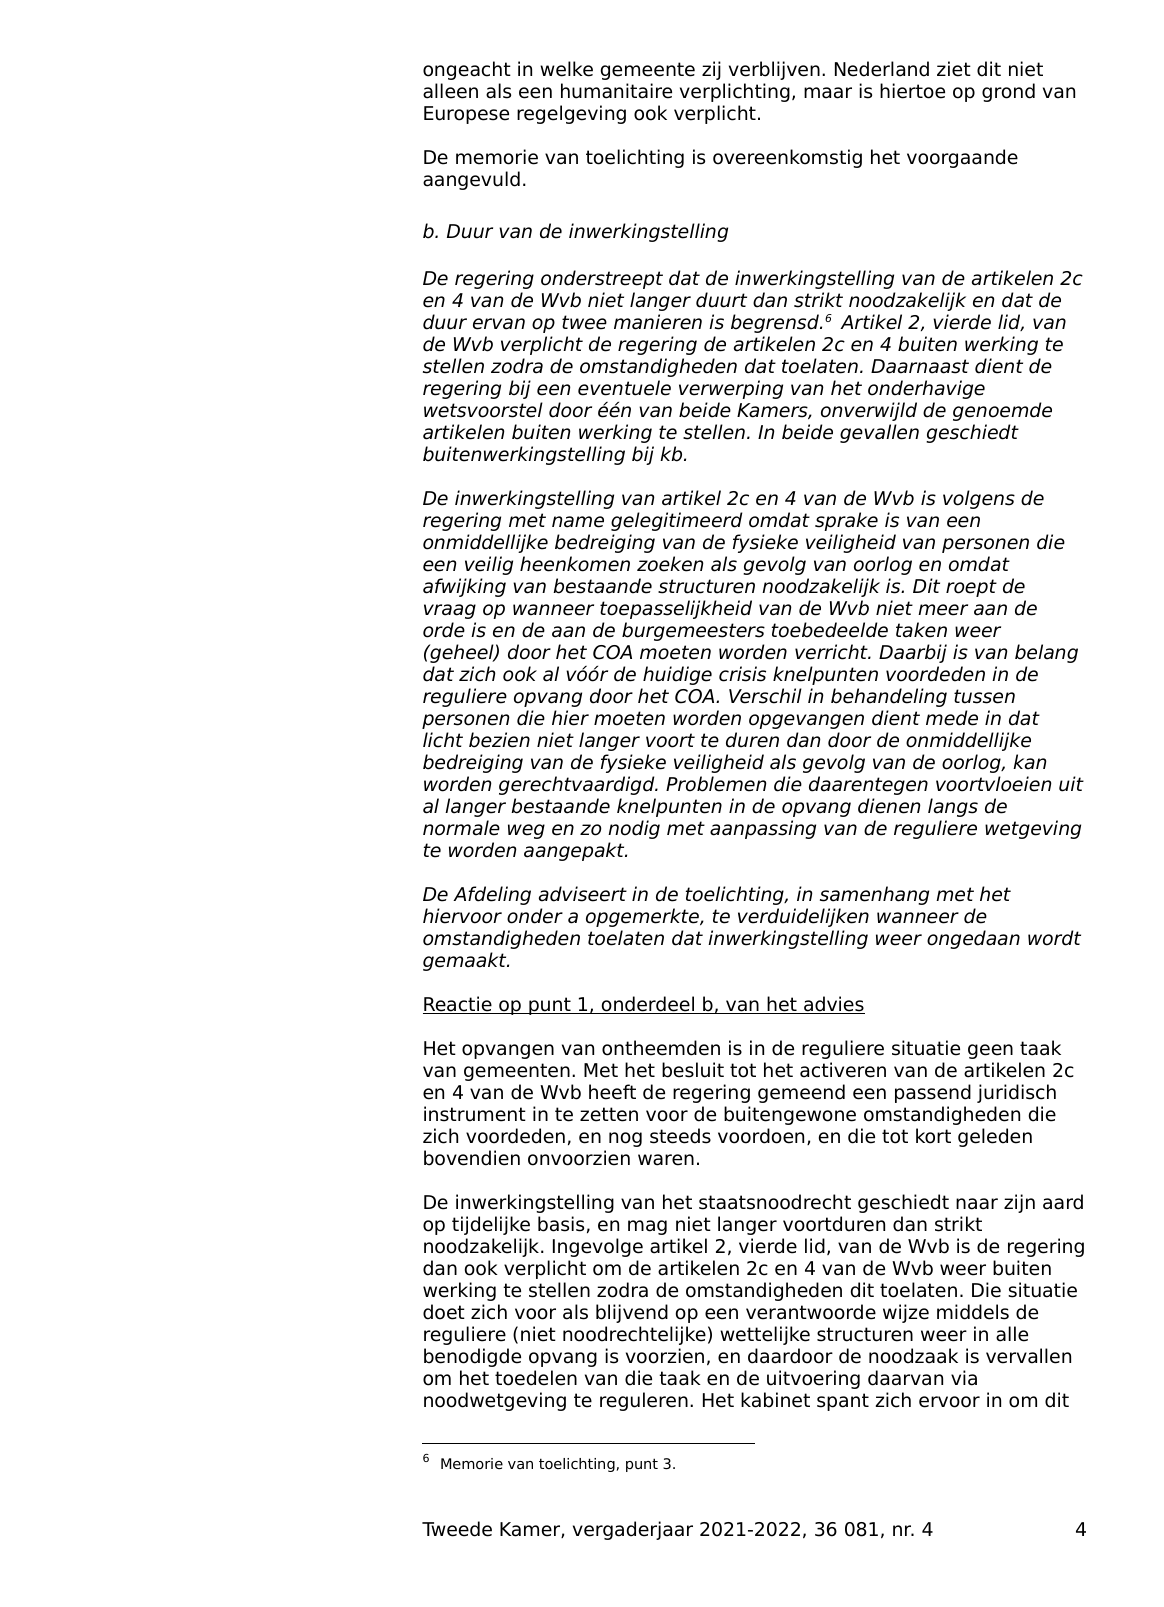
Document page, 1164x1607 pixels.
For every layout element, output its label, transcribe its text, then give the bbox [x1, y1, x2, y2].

text De regering onderstreept dat de inwerkingstelling van de artikelen 2c en 4 van de Wvb niet langer duurt dan strikt noodzakelijk en dat de duur ervan op twee manieren is begrensd. Artikel 2, vierde lid, van de Wvb verplicht de regering de artikelen 2c en 4 buiten werking te stellen zodra de omstandigheden dat toelaten. Daarnaast dient de regering bij een eventuele verwerping van het onderhavige wetsvoorstel door één van beide Kamers, onverwijld de genoemde artikelen buiten werking te stellen. In beide gevallen geschiedt buitenwerkingstelling bij kb. [422, 268, 1087, 466]
text De inwerkingstelling van artikel 2c en 4 van de Wvb is volgens de regering met name gelegitimeerd omdat sprake is van een onmiddellijke bedreiging van de fysieke veiligheid van personen die een veilig heenkomen zoeken als gevolg van oorlog en omdat afwijking van bestaande structuren noodzakelijk is. Dit roept de vraag op wanneer toepasselijkheid van de Wvb niet meer aan de orde is en de aan de burgemeesters toebedeelde taken weer (geheel) door het COA moeten worden verricht. Daarbij is van belang dat zich ook al vóór de huidige crisis knelpunten voordeden in de reguliere opvang door het COA. Verschil in behandeling tussen personen die hier moeten worden opgevangen dient mede in dat licht bezien niet langer voort te duren dan door de onmiddellijke bedreiging van de fysieke veiligheid als gevolg van de oorlog, kan worden gerechtvaardigd. Problemen die daarentegen voortvloeien uit al langer bestaande knelpunten in de opvang dienen langs de normale weg en zo nodig met aanpassing van de reguliere wetgeving te worden aangepakt. [422, 488, 1087, 862]
text De Afdeling adviseert in de toelichting, in samenhang met het hiervoor onder a opgemerkte, te verduidelijken wanneer de omstandigheden toelaten dat inwerkingstelling weer ongedaan wordt gemaakt. [422, 884, 1087, 972]
text Het opvangen van ontheemden is in de reguliere situatie geen taak van gemeenten. Met het besluit tot het activeren van de artikelen 2c en 4 van de Wvb heeft de regering gemeend een passend juridisch instrument in te zetten voor de buitengewone omstandigheden die zich voordeden, en nog steeds voordoen, en die tot kort geleden bovendien onvoorzien waren. [422, 1038, 1087, 1170]
text De memorie van toelichting is overeenkomstig het voorgaande aangevuld. [422, 147, 1087, 191]
subtitle b. Duur van de inwerkingstelling [422, 221, 1087, 243]
subtitle Reactie op punt 1, onderdeel b, van het advies [422, 994, 1087, 1016]
text De inwerkingstelling van het staatsnoodrecht geschiedt naar zijn aard op tijdelijke basis, en mag niet langer voortduren dan strikt noodzakelijk. Ingevolge artikel 2, vierde lid, van de Wvb is de regering dan ook verplicht om de artikelen 2c en 4 van de Wvb weer buiten werking te stellen zodra de omstandigheden dit toelaten. Die situatie doet zich voor als blijvend op een verantwoorde wijze middels de reguliere (niet noodrechtelijke) wettelijke structuren weer in alle benodigde opvang is voorzien, en daardoor de noodzaak is vervallen om het toedelen van die taak en de uitvoering daarvan via noodwetgeving te reguleren. Het kabinet spant zich ervoor in om dit [422, 1192, 1087, 1412]
text ongeacht in welke gemeente zij verblijven. Nederland ziet dit niet alleen als een humanitaire verplichting, maar is hiertoe op grond van Europese regelgeving ook verplicht. [422, 59, 1087, 125]
text Memorie van toelichting, punt 3. [422, 1452, 1087, 1474]
